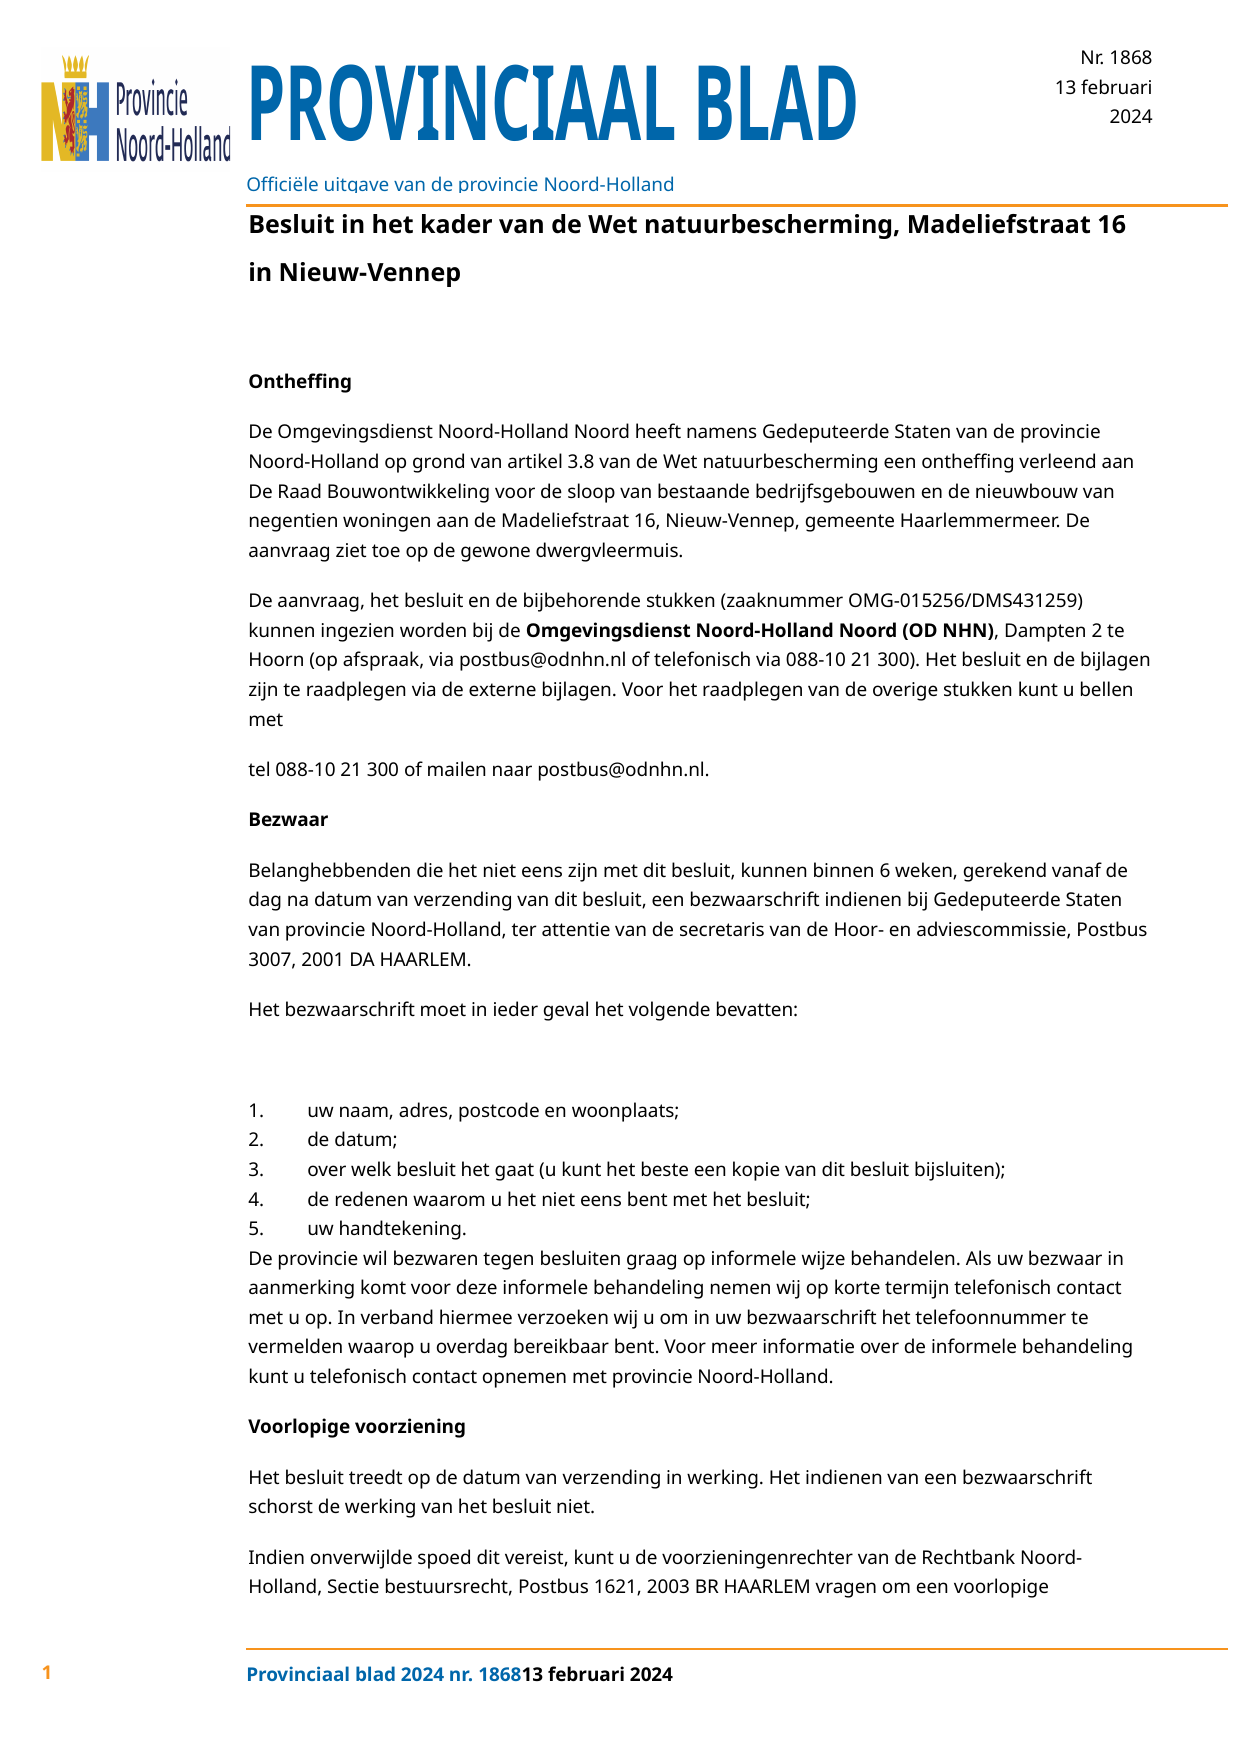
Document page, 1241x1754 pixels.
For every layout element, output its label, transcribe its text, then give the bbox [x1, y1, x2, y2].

list uw naam, adres, postcode en woonplaats; [248, 1097, 1152, 1123]
text De aanvraag, het besluit en de bijbehorende stukken (zaaknummer OMG-015256/DMS431259) kunnen ingezien worden bij de Omgevingsdienst Noord-Holland Noord (OD NHN), Dampten 2 te Hoorn (op afspraak, via postbus@odnhn.nl of telefonisch via 088-10 21 300). Het besluit en de bijlagen zijn te raadplegen via de externe bijlagen. Voor het raadplegen van de overige stukken kunt u bellen met [248, 587, 1152, 732]
text Bezwaar [248, 807, 1152, 832]
list uw handtekening. [248, 1215, 1152, 1241]
text Besluit in het kader van de Wet natuurbescherming, Madeliefstraat 16 in Nieuw-Vennep [248, 207, 1152, 288]
text tel 088-10 21 300 of mailen naar postbus@odnhn.nl. [248, 756, 1152, 782]
text Het besluit treedt op de datum van verzending in werking. Het indienen van een bezwaarschrift schorst de werking van het besluit niet. [248, 1464, 1152, 1519]
list de redenen waarom u het niet eens bent met het besluit; [248, 1186, 1152, 1212]
text Indien onverwijlde spoed dit vereist, kunt u de voorzieningenrechter van de Rechtbank Noord-Holland, Sectie bestuursrecht, Postbus 1621, 2003 BR HAARLEM vragen om een voorlopige [248, 1544, 1152, 1599]
text Voorlopige voorziening [248, 1414, 1152, 1439]
text Ontheffing [248, 368, 1152, 394]
text Het bezwaarschrift moet in ieder geval het volgende bevatten: [248, 996, 1152, 1022]
list de datum; [248, 1127, 1152, 1152]
list over welk besluit het gaat (u kunt het beste een kopie van dit besluit bijsluiten); [248, 1156, 1152, 1182]
text De Omgevingsdienst Noord-Holland Noord heeft namens Gedeputeerde Staten van de provincie Noord-Holland op grond van artikel 3.8 van de Wet natuurbescherming een ontheffing verleend aan De Raad Bouwontwikkeling voor de sloop van bestaande bedrijfsgebouwen en de nieuwbouw van negentien woningen aan de Madeliefstraat 16, Nieuw-Vennep, gemeente Haarlemmermeer. De aanvraag ziet toe op de gewone dwergvleermuis. [248, 419, 1152, 563]
text De provincie wil bezwaren tegen besluiten graag op informele wijze behandelen. Als uw bezwaar in aanmerking komt voor deze informele behandeling nemen wij op korte termijn telefonisch contact met u op. In verband hiermee verzoeken wij u om in uw bezwaarschrift het telefoonnummer te vermelden waarop u overdag bereikbaar bent. Voor meer informatie over de informele behandeling kunt u telefonisch contact opnemen met provincie Noord-Holland. [248, 1245, 1152, 1389]
picture [41, 47, 231, 172]
text Belanghebbenden die het niet eens zijn met dit besluit, kunnen binnen 6 weken, gerekend vanaf de dag na datum van verzending van dit besluit, een bezwaarschrift indienen bij Gedeputeerde Staten van provincie Noord-Holland, ter attentie van de secretaris van de Hoor- en adviescommissie, Postbus 3007, 2001 DA HAARLEM. [248, 857, 1152, 972]
